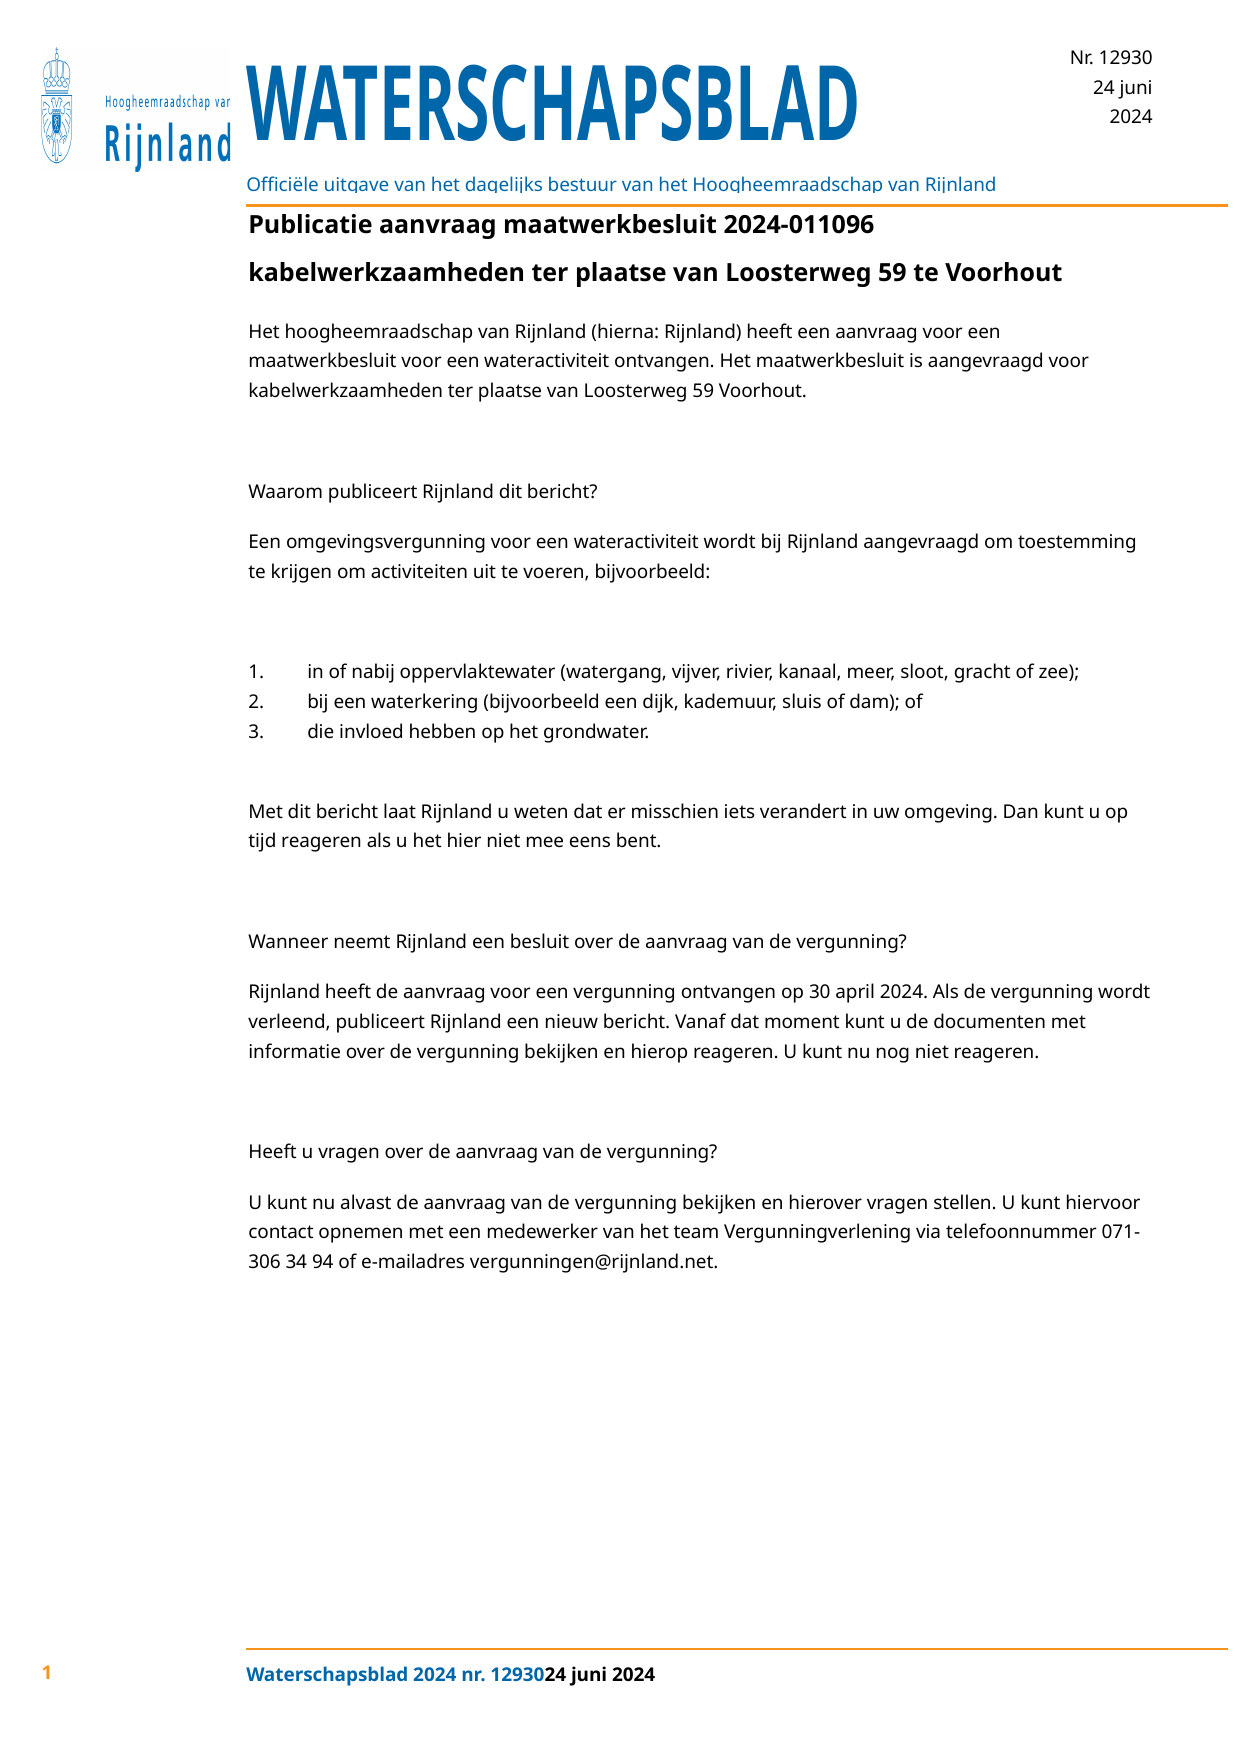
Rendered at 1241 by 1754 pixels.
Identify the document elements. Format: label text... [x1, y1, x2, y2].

list bij een waterkering (bijvoorbeeld een dijk, kademuur, sluis of dam); of [248, 688, 1152, 714]
text Een omgevingsvergunning voor een wateractiviteit wordt bij Rijnland aangevraagd om toestemming te krijgen om activiteiten uit te voeren, bijvoorbeeld: [248, 528, 1152, 584]
list die invloed hebben op het grondwater. [248, 718, 1152, 744]
picture [41, 47, 231, 172]
text Rijnland heeft de aanvraag voor een vergunning ontvangen op 30 april 2024. Als de vergunning wordt verleend, publiceert Rijnland een nieuw bericht. Vanaf dat moment kunt u de documenten met informatie over de vergunning bekijken en hierop reageren. U kunt nu nog niet reageren. [248, 979, 1152, 1064]
text U kunt nu alvast de aanvraag van de vergunning bekijken en hierover vragen stellen. U kunt hiervoor contact opnemen met een medewerker van het team Vergunningverlening via telefoonnummer 071-306 34 94 of e-mailadres vergunningen@rijnland.net. [248, 1189, 1152, 1274]
text Het hoogheemraadschap van Rijnland (hierna: Rijnland) heeft een aanvraag voor een maatwerkbesluit voor een wateractiviteit ontvangen. Het maatwerkbesluit is aangevraagd voor kabelwerkzaamheden ter plaatse van Loosterweg 59 Voorhout. [248, 318, 1152, 403]
text Met dit bericht laat Rijnland u weten dat er misschien iets verandert in uw omgeving. Dan kunt u op tijd reageren als u het hier niet mee eens bent. [248, 798, 1152, 853]
text Publicatie aanvraag maatwerkbesluit 2024-011096 kabelwerkzaamheden ter plaatse van Loosterweg 59 te Voorhout [248, 207, 1152, 288]
list in of nabij oppervlaktewater (watergang, vijver, rivier, kanaal, meer, sloot, gracht of zee); [248, 659, 1152, 684]
text Heeft u vragen over de aanvraag van de vergunning? [248, 1139, 1152, 1164]
text Waarom publiceert Rijnland dit bericht? [248, 478, 1152, 504]
text Wanneer neemt Rijnland een besluit over de aanvraag van de vergunning? [248, 928, 1152, 954]
